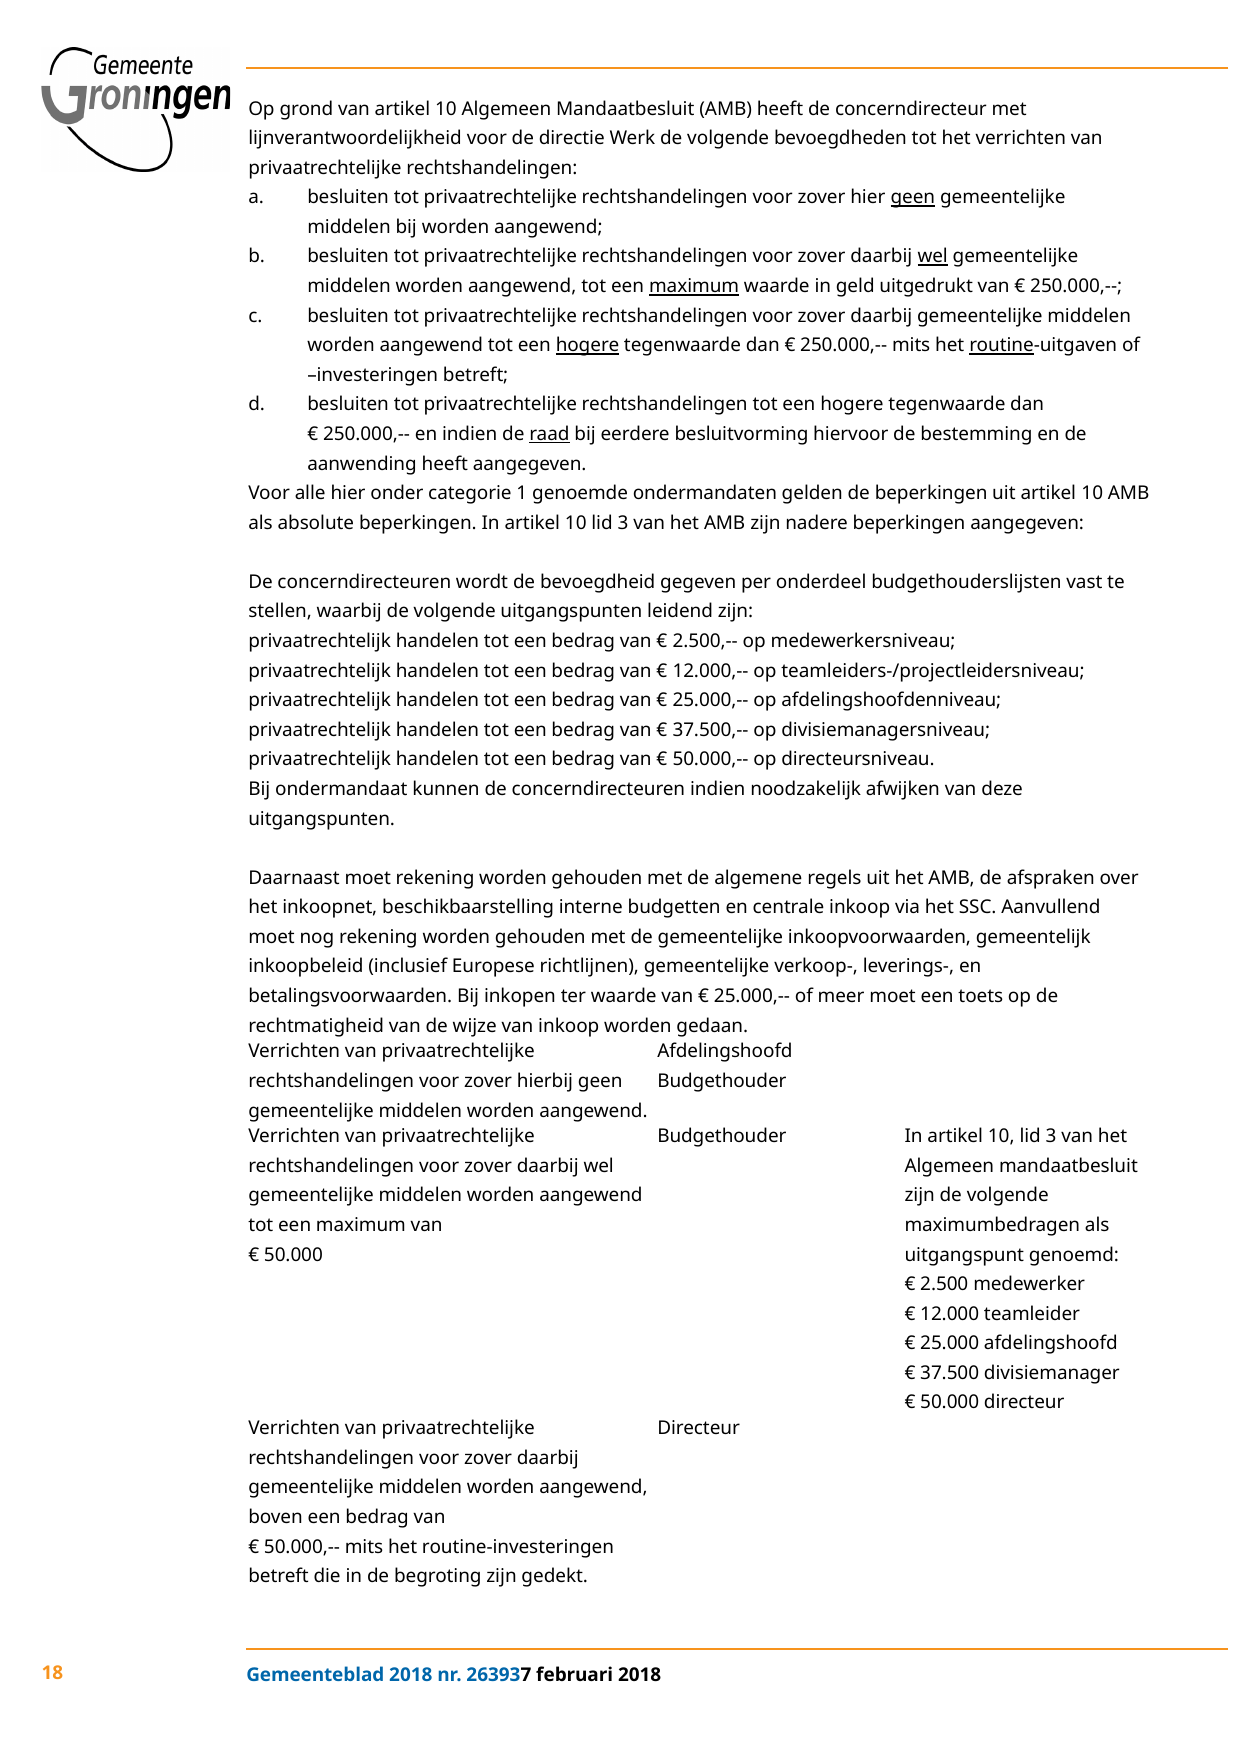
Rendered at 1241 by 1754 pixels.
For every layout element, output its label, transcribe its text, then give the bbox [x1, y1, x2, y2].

table_cell [904, 1038, 1152, 1122]
table_cell Verrichten van privaatrechtelijke rechtshandelingen voor zover daarbij wel gemeentelijke middelen worden aangewend tot een maximum van € 50.000 [248, 1123, 657, 1414]
picture [41, 47, 231, 172]
table_cell Afdelingshoofd Budgethouder [657, 1038, 904, 1122]
table_cell Verrichten van privaatrechtelijke rechtshandelingen voor zover daarbij gemeentelijke middelen worden aangewend, boven een bedrag van € 50.000,-- mits het routine-investeringen betreft die in de begroting zijn gedekt. [248, 1415, 657, 1588]
table_cell Verrichten van privaatrechtelijke rechtshandelingen voor zover hierbij geen gemeentelijke middelen worden aangewend. [248, 1038, 657, 1122]
table_cell Directeur [657, 1415, 904, 1588]
table_cell Op grond van artikel 10 Algemeen Mandaatbesluit (AMB) heeft de concerndirecteur met lijnverantwoordelijkheid voor de directie Werk de volgende bevoegdheden tot het verrichten van privaatrechtelijke rechtshandelingen: besluiten tot privaatrechtelijke rechtshandelingen voor zover hier geen gemeentelijke middelen bij worden aangewend; besluiten tot privaatrechtelijke rechtshandelingen voor zover daarbij wel gemeentelijke middelen worden aangewend, tot een maximum waarde in geld uitgedrukt van € 250.000,--; besluiten tot privaatrechtelijke rechtshandelingen voor zover daarbij gemeentelijke middelen worden aangewend tot een hogere tegenwaarde dan € 250.000,-- mits het routine-uitgaven of –investeringen betreft; besluiten tot privaatrechtelijke rechtshandelingen tot een hogere tegenwaarde dan € 250.000,-- en indien de raad bij eerdere besluitvorming hiervoor de bestemming en de aanwending heeft aangegeven. Voor alle hier onder categorie 1 genoemde ondermandaten gelden de beperkingen uit artikel 10 AMB als absolute beperkingen. In artikel 10 lid 3 van het AMB zijn nadere beperkingen aangegeven: De concerndirecteuren wordt de bevoegdheid gegeven per onderdeel budgethouderslijsten vast te stellen, waarbij de volgende uitgangspunten leidend zijn: privaatrechtelijk handelen tot een bedrag van € 2.500,-- op medewerkersniveau; privaatrechtelijk handelen tot een bedrag van € 12.000,-- op teamleiders-/projectleidersniveau; privaatrechtelijk handelen tot een bedrag van € 25.000,-- op afdelingshoofdenniveau; privaatrechtelijk handelen tot een bedrag van € 37.500,-- op divisiemanagersniveau; privaatrechtelijk handelen tot een bedrag van € 50.000,-- op directeursniveau. Bij ondermandaat kunnen de concerndirecteuren indien noodzakelijk afwijken van deze uitgangspunten. Daarnaast moet rekening worden gehouden met de algemene regels uit het AMB, de afspraken over het inkoopnet, beschikbaarstelling interne budgetten en centrale inkoop via het SSC. Aanvullend moet nog rekening worden gehouden met de gemeentelijke inkoopvoorwaarden, gemeentelijk inkoopbeleid (inclusief Europese richtlijnen), gemeentelijke verkoop-, leverings-, en betalingsvoorwaarden. Bij inkopen ter waarde van € 25.000,-- of meer moet een toets op de rechtmatigheid van de wijze van inkoop worden gedaan. [248, 95, 1152, 1038]
table_cell In artikel 10, lid 3 van het Algemeen mandaatbesluit zijn de volgende maximumbedragen als uitgangspunt genoemd: € 2.500 medewerker € 12.000 teamleider € 25.000 afdelingshoofd € 37.500 divisiemanager € 50.000 directeur [904, 1123, 1152, 1414]
table_cell [904, 1415, 1152, 1588]
table_cell Budgethouder [657, 1123, 904, 1414]
